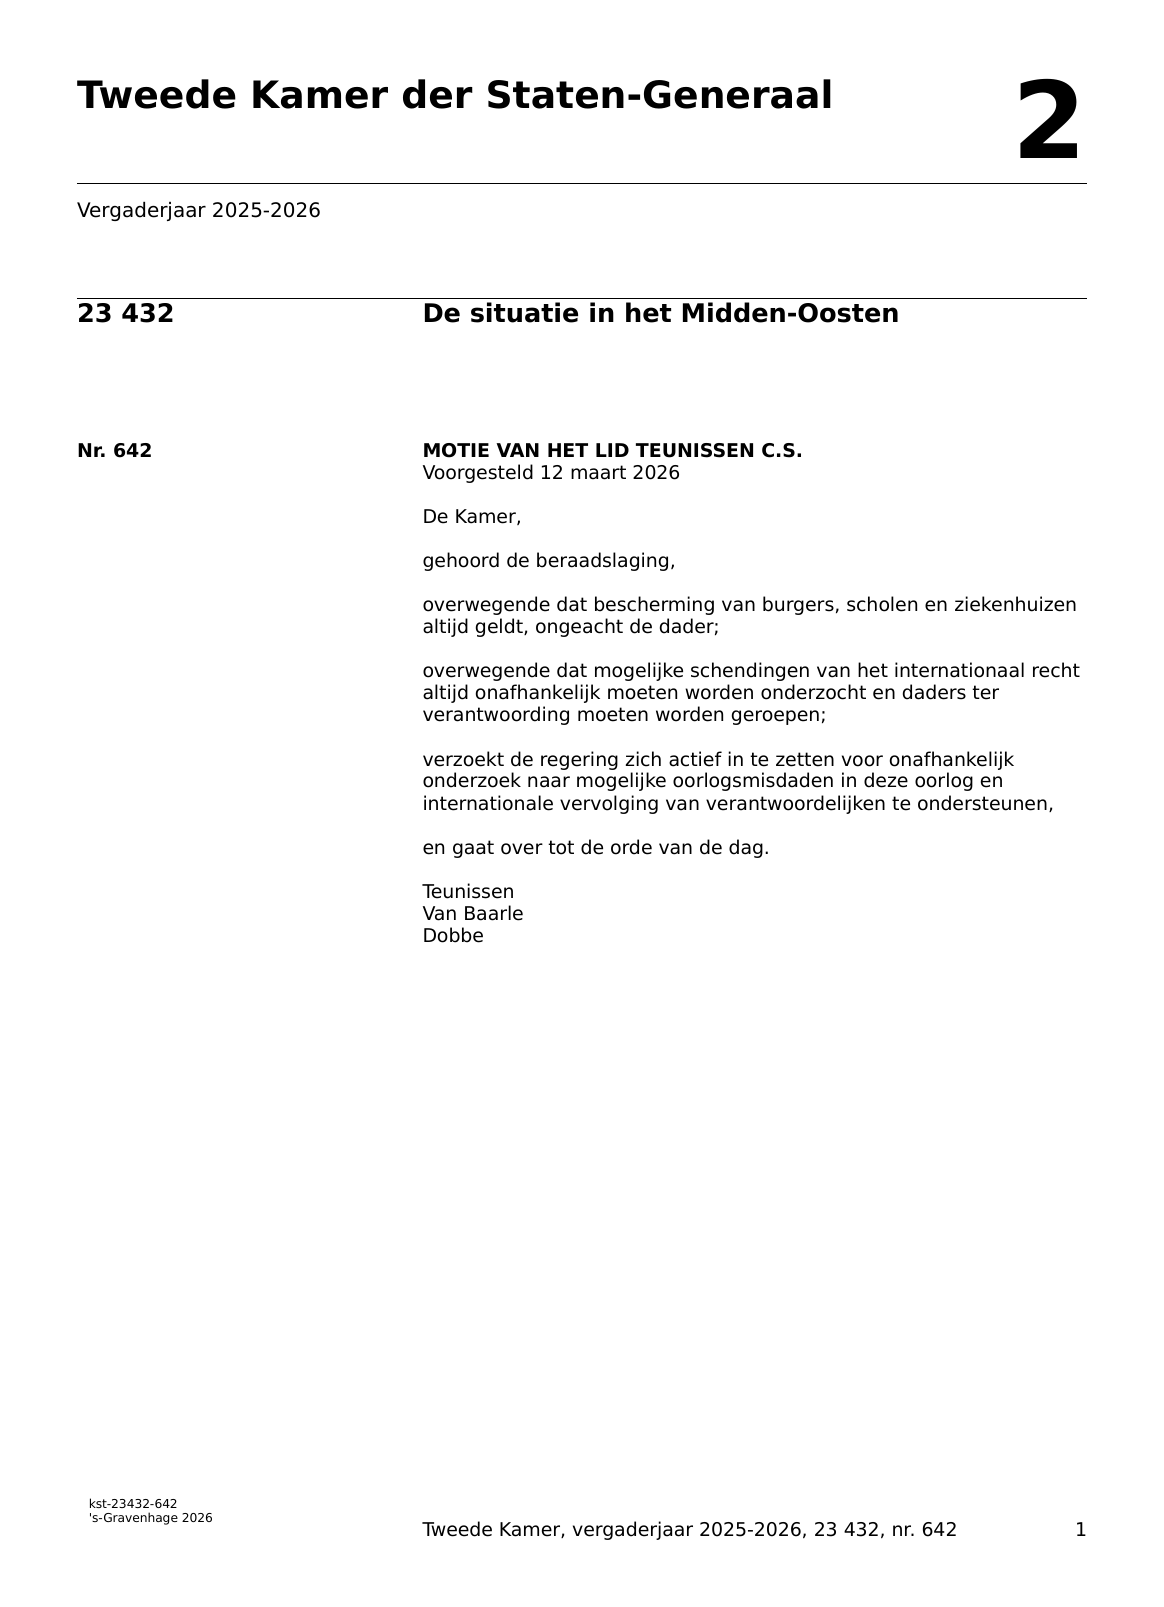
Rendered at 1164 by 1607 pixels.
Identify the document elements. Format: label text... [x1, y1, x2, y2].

text De Kamer, [422, 506, 1087, 528]
text verzoekt de regering zich actief in te zetten voor onafhankelijk onderzoek naar mogelijke oorlogsmisdaden in deze oorlog en internationale vervolging van verantwoordelijken te ondersteunen, [422, 748, 1087, 814]
text Van Baarle [422, 903, 1087, 925]
subtitle 23 432 De situatie in het Midden-Oosten [77, 299, 1087, 329]
subtitle Nr. 642 MOTIE VAN HET LID TEUNISSEN C.S. [77, 440, 1087, 462]
text Dobbe [422, 925, 1087, 947]
text gehoord de beraadslaging, [422, 550, 1087, 572]
table_header 2 [886, 59, 1087, 183]
text kst-23432-642 [88, 1497, 323, 1511]
text Voorgesteld 12 maart 2026 [422, 462, 1087, 484]
table_header Tweede Kamer der Staten-Generaal [77, 59, 886, 183]
text overwegende dat mogelijke schendingen van het internationaal recht altijd onafhankelijk moeten worden onderzocht en daders ter verantwoording moeten worden geroepen; [422, 660, 1087, 726]
text 's-Gravenhage 2026 [88, 1511, 323, 1525]
text overwegende dat bescherming van burgers, scholen en ziekenhuizen altijd geldt, ongeacht de dader; [422, 594, 1087, 638]
text Teunissen [422, 881, 1087, 903]
text en gaat over tot de orde van de dag. [422, 837, 1087, 858]
table_cell Vergaderjaar 2025-2026 [77, 184, 1087, 298]
